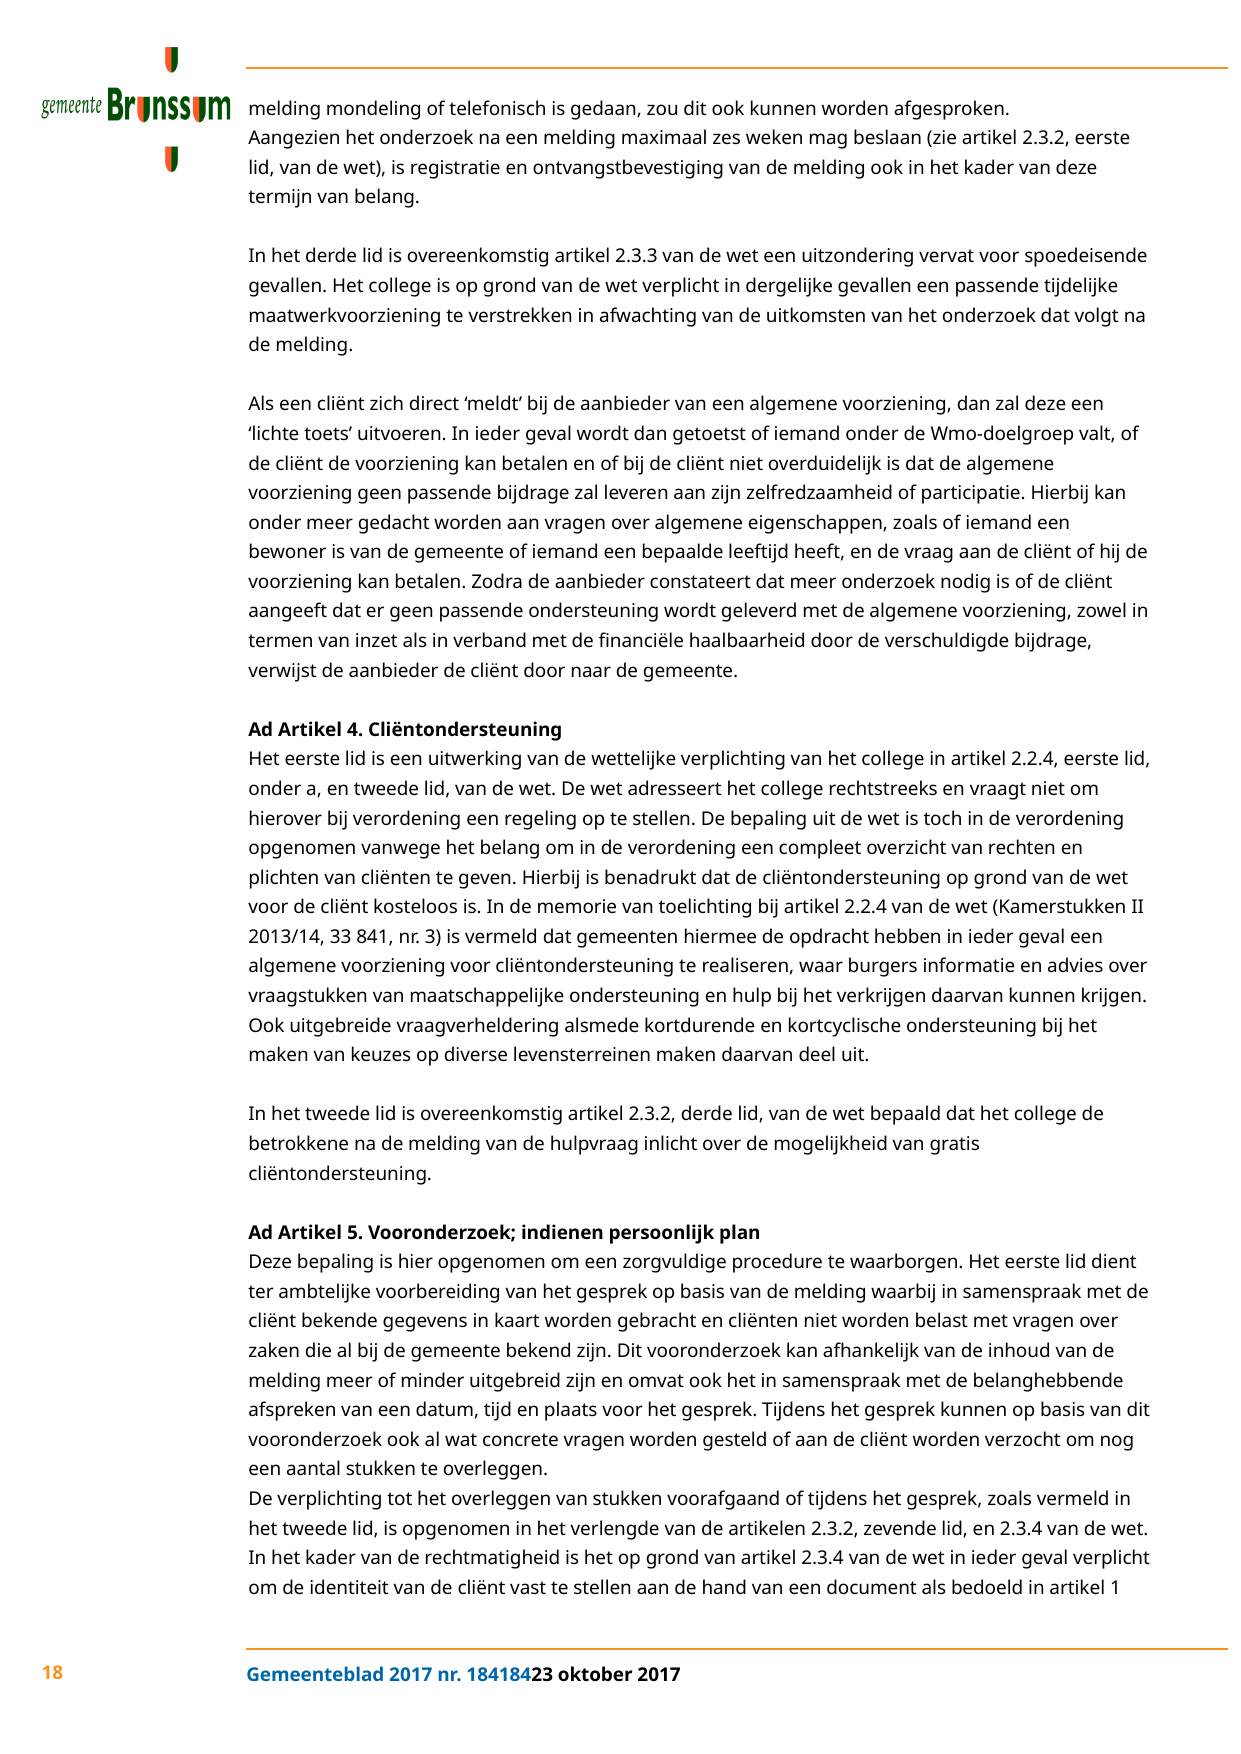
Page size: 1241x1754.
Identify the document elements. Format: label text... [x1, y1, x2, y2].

text Ad Artikel 4. Cliëntondersteuning [248, 716, 1152, 742]
text In het tweede lid is overeenkomstig artikel 2.3.2, derde lid, van de wet bepaald dat het college de betrokkene na de melding van de hulpvraag inlicht over de mogelijkheid van gratis cliëntondersteuning. [248, 1101, 1152, 1186]
text Aangezien het onderzoek na een melding maximaal zes weken mag beslaan (zie artikel 2.3.2, eerste lid, van de wet), is registratie en ontvangstbevestiging van de melding ook in het kader van deze termijn van belang. [248, 124, 1152, 209]
text Het eerste lid is een uitwerking van de wettelijke verplichting van het college in artikel 2.2.4, eerste lid, onder a, en tweede lid, van de wet. De wet adresseert het college rechtstreeks en vraagt niet om hierover bij verordening een regeling op te stellen. De bepaling uit de wet is toch in de verordening opgenomen vanwege het belang om in de verordening een compleet overzicht van rechten en plichten van cliënten te geven. Hierbij is benadrukt dat de cliëntondersteuning op grond van de wet voor de cliënt kosteloos is. In de memorie van toelichting bij artikel 2.2.4 van de wet (Kamerstukken II 2013/14, 33 841, nr. 3) is vermeld dat gemeenten hiermee de opdracht hebben in ieder geval een algemene voorziening voor cliëntondersteuning te realiseren, waar burgers informatie en advies over vraagstukken van maatschappelijke ondersteuning en hulp bij het verkrijgen daarvan kunnen krijgen. Ook uitgebreide vraagverheldering alsmede kortdurende en kortcyclische ondersteuning bij het maken van keuzes op diverse levensterreinen maken daarvan deel uit. [248, 746, 1152, 1067]
text Als een cliënt zich direct ‘meldt’ bij de aanbieder van een algemene voorziening, dan zal deze een ‘lichte toets’ uitvoeren. In ieder geval wordt dan getoetst of iemand onder de Wmo-doelgroep valt, of de cliënt de voorziening kan betalen en of bij de cliënt niet overduidelijk is dat de algemene voorziening geen passende bijdrage zal leveren aan zijn zelfredzaamheid of participatie. Hierbij kan onder meer gedacht worden aan vragen over algemene eigenschappen, zoals of iemand een bewoner is van de gemeente of iemand een bepaalde leeftijd heeft, en de vraag aan de cliënt of hij de voorziening kan betalen. Zodra de aanbieder constateert dat meer onderzoek nodig is of de cliënt aangeeft dat er geen passende ondersteuning wordt geleverd met de algemene voorziening, zowel in termen van inzet als in verband met de financiële haalbaarheid door de verschuldigde bijdrage, verwijst de aanbieder de cliënt door naar de gemeente. [248, 391, 1152, 683]
text Deze bepaling is hier opgenomen om een zorgvuldige procedure te waarborgen. Het eerste lid dient ter ambtelijke voorbereiding van het gesprek op basis van de melding waarbij in samenspraak met de cliënt bekende gegevens in kaart worden gebracht en cliënten niet worden belast met vragen over zaken die al bij de gemeente bekend zijn. Dit vooronderzoek kan afhankelijk van de inhoud van de melding meer of minder uitgebreid zijn en omvat ook het in samenspraak met de belanghebbende afspreken van een datum, tijd en plaats voor het gesprek. Tijdens het gesprek kunnen op basis van dit vooronderzoek ook al wat concrete vragen worden gesteld of aan de cliënt worden verzocht om nog een aantal stukken te overleggen. [248, 1248, 1152, 1481]
text In het derde lid is overeenkomstig artikel 2.3.3 van de wet een uitzondering vervat voor spoedeisende gevallen. Het college is op grond van de wet verplicht in dergelijke gevallen een passende tijdelijke maatwerkvoorziening te verstrekken in afwachting van de uitkomsten van het onderzoek dat volgt na de melding. [248, 243, 1152, 357]
picture [41, 47, 231, 172]
text De verplichting tot het overleggen van stukken voorafgaand of tijdens het gesprek, zoals vermeld in het tweede lid, is opgenomen in het verlengde van de artikelen 2.3.2, zevende lid, en 2.3.4 van de wet. In het kader van de rechtmatigheid is het op grond van artikel 2.3.4 van de wet in ieder geval verplicht om de identiteit van de cliënt vast te stellen aan de hand van een document als bedoeld in artikel 1 [248, 1485, 1152, 1600]
text Ad Artikel 5. Vooronderzoek; indienen persoonlijk plan [248, 1219, 1152, 1245]
text melding mondeling of telefonisch is gedaan, zou dit ook kunnen worden afgesproken. [248, 95, 1152, 121]
